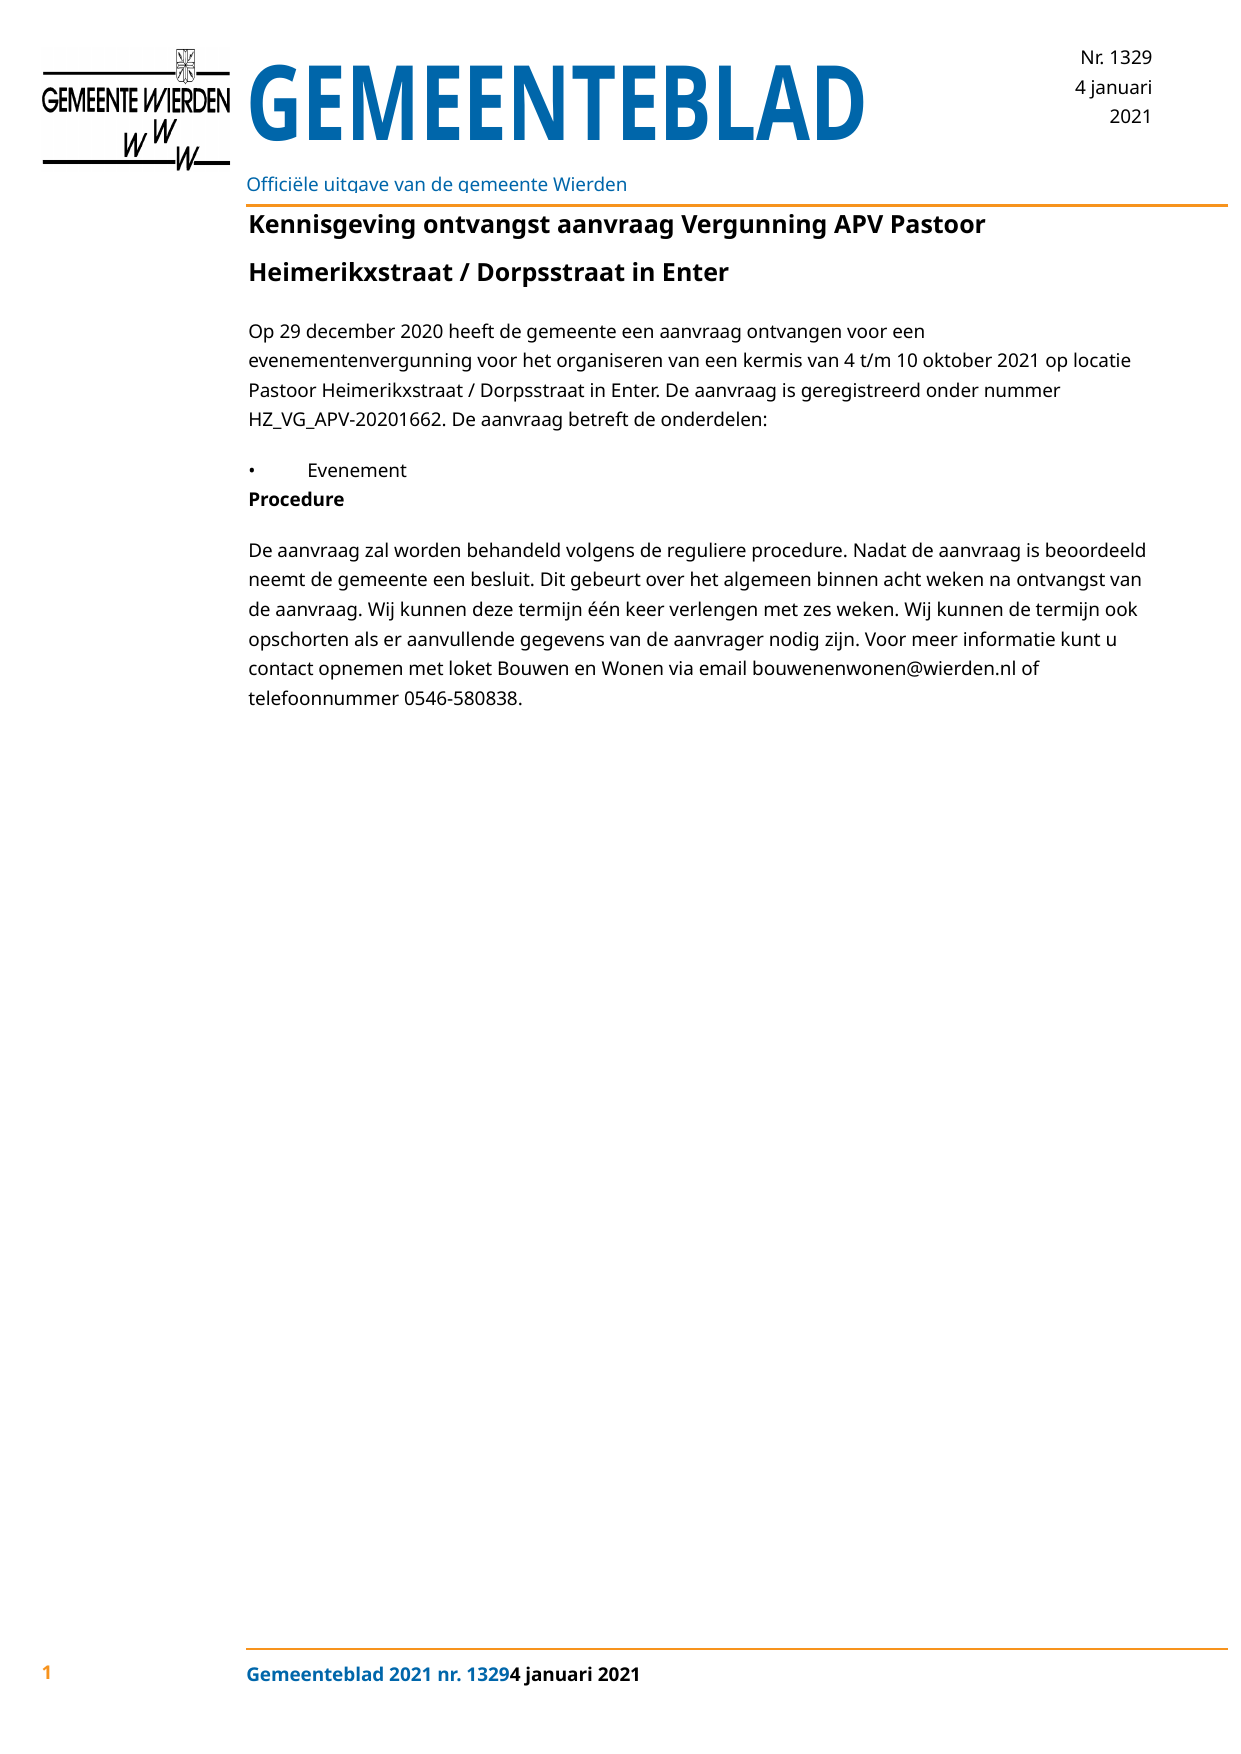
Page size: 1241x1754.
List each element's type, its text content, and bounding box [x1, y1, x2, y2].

text Op 29 december 2020 heeft de gemeente een aanvraag ontvangen voor een evenementenvergunning voor het organiseren van een kermis van 4 t/m 10 oktober 2021 op locatie Pastoor Heimerikxstraat / Dorpsstraat in Enter. De aanvraag is geregistreerd onder nummer HZ_VG_APV-20201662. De aanvraag betreft de onderdelen: [248, 318, 1152, 432]
text Procedure [248, 487, 1152, 512]
text Kennisgeving ontvangst aanvraag Vergunning APV Pastoor Heimerikxstraat / Dorpsstraat in Enter [248, 207, 1152, 288]
list Evenement [248, 457, 1152, 483]
picture [41, 47, 231, 172]
text De aanvraag zal worden behandeld volgens de reguliere procedure. Nadat de aanvraag is beoordeeld neemt de gemeente een besluit. Dit gebeurt over het algemeen binnen acht weken na ontvangst van de aanvraag. Wij kunnen deze termijn één keer verlengen met zes weken. Wij kunnen de termijn ook opschorten als er aanvullende gegevens van de aanvrager nodig zijn. Voor meer informatie kunt u contact opnemen met loket Bouwen en Wonen via email bouwenenwonen@wierden.nl of telefoonnummer 0546-580838. [248, 537, 1152, 711]
